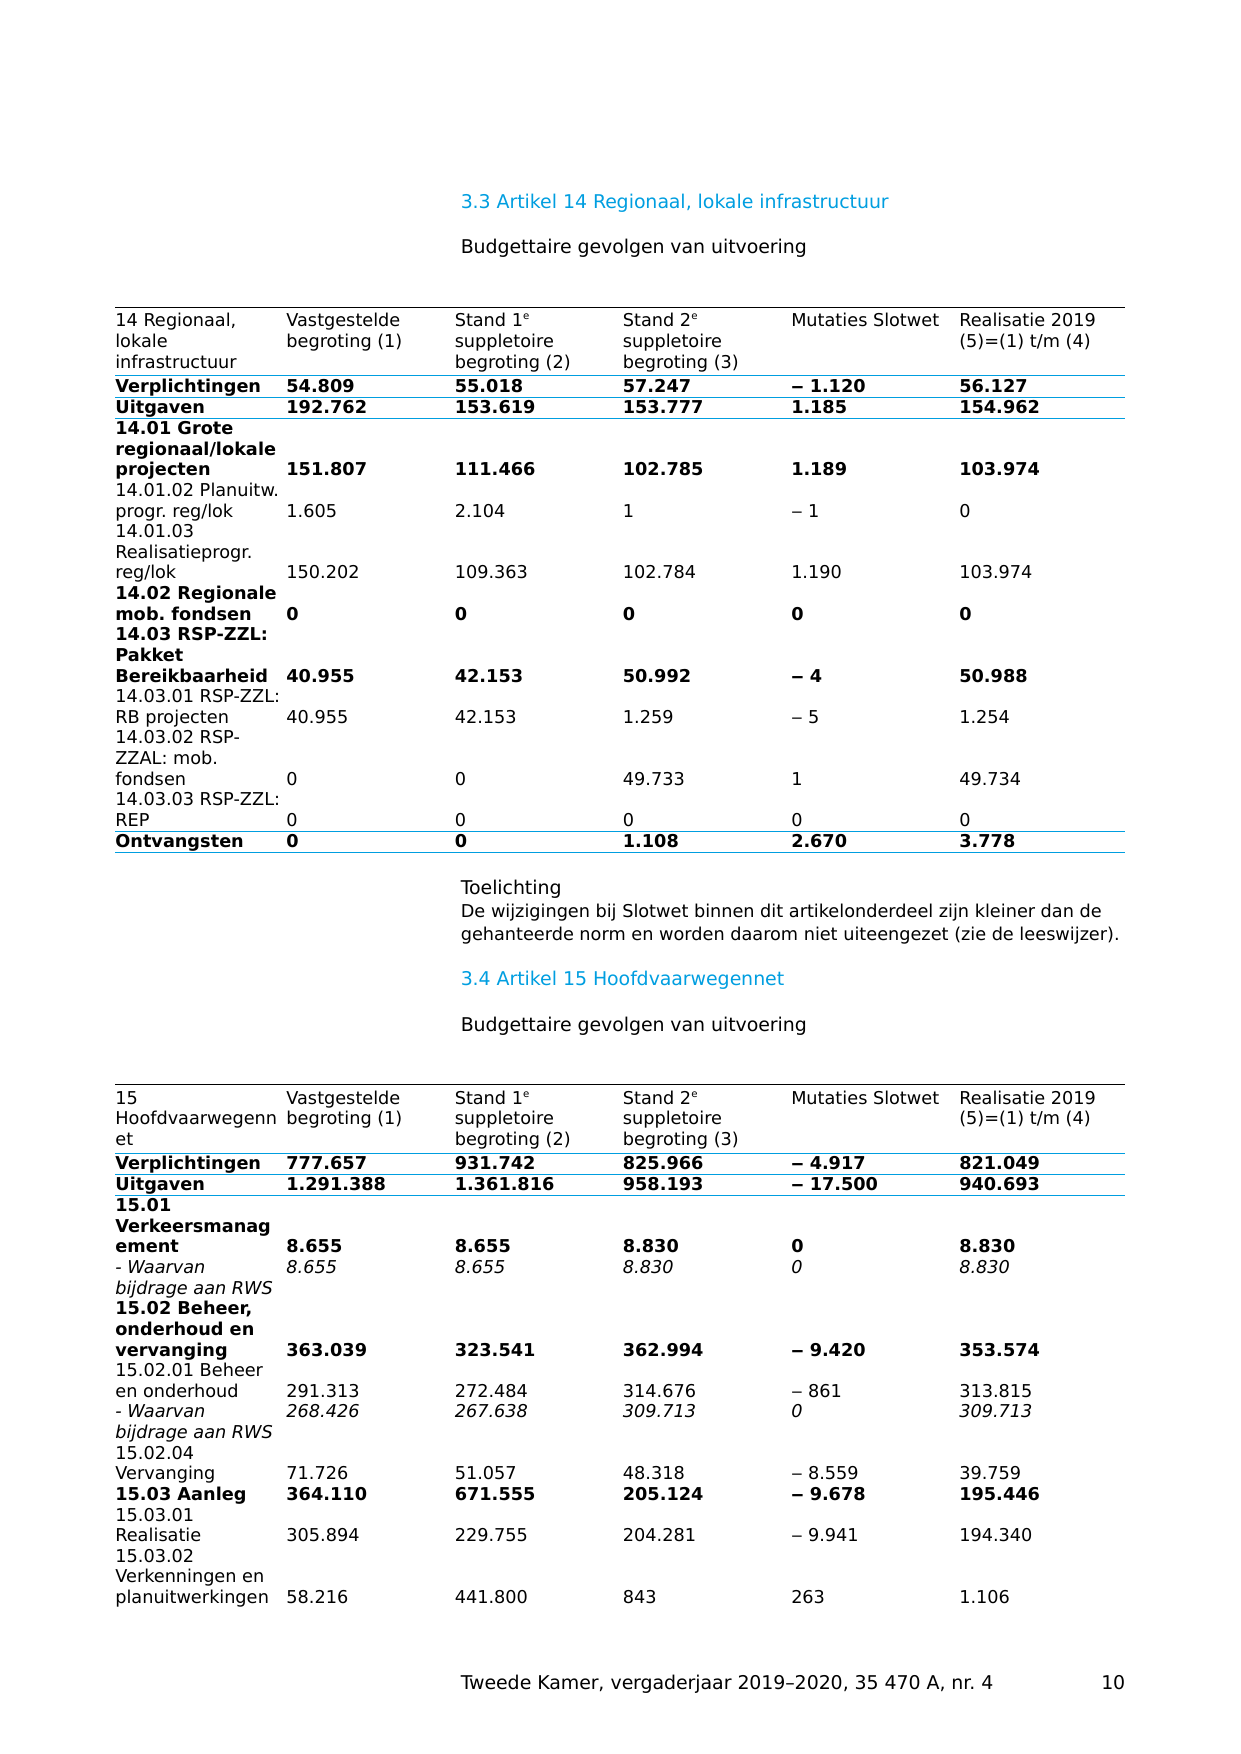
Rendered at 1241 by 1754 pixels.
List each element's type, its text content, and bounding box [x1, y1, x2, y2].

table_cell Verplichtingen [115, 376, 283, 396]
table_cell 15.03.01 Realisatie [115, 1505, 283, 1546]
table_cell 1.605 [283, 480, 452, 521]
title Budgettaire gevolgen van uitvoering [461, 1013, 1125, 1036]
table_cell 109.363 [452, 521, 620, 583]
table_cell 154.962 [956, 398, 1125, 417]
table_cell 1.291.388 [283, 1175, 452, 1195]
table_cell 50.992 [620, 624, 788, 686]
table_cell 272.484 [452, 1360, 620, 1401]
title 3.3 Artikel 14 Regionaal, lokale infrastructuur [461, 191, 1125, 213]
table_cell Vastgestelde begroting (1) [283, 308, 452, 375]
table_cell Realisatie 2019 (5)=(1) t/m (4) [956, 308, 1125, 375]
table_cell 48.318 [620, 1443, 788, 1484]
table_cell Mutaties Slotwet [788, 1085, 956, 1152]
table_cell 15.01 Verkeersmanagement [115, 1196, 283, 1257]
table_cell 314.676 [620, 1360, 788, 1401]
table_cell 0 [788, 789, 956, 831]
table_cell 0 [788, 1401, 956, 1443]
table_cell 15.03 Aanleg [115, 1484, 283, 1504]
table_cell 229.755 [452, 1505, 620, 1546]
table_cell 14.01.02 Planuitw. progr. reg/lok [115, 480, 283, 521]
table_cell 1 [788, 728, 956, 789]
table_cell 8.655 [452, 1257, 620, 1298]
table_cell 15.03.02 Verkenningen en planuitwerkingen [115, 1546, 283, 1608]
table_cell 8.655 [452, 1196, 620, 1257]
table_cell 1.190 [788, 521, 956, 583]
table_cell Verplichtingen [115, 1154, 283, 1173]
table_cell ‒ 1.120 [788, 376, 956, 396]
table_cell 55.018 [452, 376, 620, 396]
table_cell 0 [788, 1257, 956, 1298]
title Toelichting [461, 877, 1125, 899]
table_cell 192.762 [283, 398, 452, 417]
table_cell 58.216 [283, 1546, 452, 1608]
table_cell 0 [620, 789, 788, 831]
table_cell 8.830 [956, 1196, 1125, 1257]
table_cell 51.057 [452, 1443, 620, 1484]
table_cell ‒ 861 [788, 1360, 956, 1401]
table_cell Realisatie 2019 (5)=(1) t/m (4) [956, 1085, 1125, 1152]
title 3.4 Artikel 15 Hoofdvaarwegennet [461, 968, 1125, 990]
table_cell 42.153 [452, 624, 620, 686]
table_cell 0 [788, 583, 956, 624]
table_cell 268.426 [283, 1401, 452, 1443]
table_cell Uitgaven [115, 398, 283, 417]
table_cell 362.994 [620, 1298, 788, 1360]
table_cell 323.541 [452, 1298, 620, 1360]
table_cell Mutaties Slotwet [788, 308, 956, 375]
table_cell 102.785 [620, 419, 788, 480]
table_cell Stand 1e suppletoire begroting (2) [452, 308, 620, 375]
table_cell Ontvangsten [115, 832, 283, 852]
table_header Budgettaire gevolgen van uitvoering (Slotwet begroting 2019) (bedragen x € 1.000) [115, 1059, 1125, 1084]
table_cell 777.657 [283, 1154, 452, 1173]
table_cell 39.759 [956, 1443, 1125, 1484]
table_cell 14.01.03 Realisatieprogr. reg/lok [115, 521, 283, 583]
table_cell 57.247 [620, 376, 788, 396]
table_cell 1.254 [956, 686, 1125, 727]
table_cell 195.446 [956, 1484, 1125, 1504]
table_cell 0 [620, 583, 788, 624]
table_cell ‒ 9.678 [788, 1484, 956, 1504]
table_cell 14.03 RSP-ZZL: Pakket Bereikbaarheid [115, 624, 283, 686]
table_cell 0 [452, 583, 620, 624]
table_cell 2.670 [788, 832, 956, 852]
table_cell 71.726 [283, 1443, 452, 1484]
table_cell 153.777 [620, 398, 788, 417]
table_cell 1.108 [620, 832, 788, 852]
table_cell 1.185 [788, 398, 956, 417]
table_cell 309.713 [956, 1401, 1125, 1443]
table_cell 0 [452, 832, 620, 852]
table_cell Stand 1e suppletoire begroting (2) [452, 1085, 620, 1152]
table_cell 8.830 [956, 1257, 1125, 1298]
table_cell 309.713 [620, 1401, 788, 1443]
table_cell ‒ 4.917 [788, 1154, 956, 1173]
table_cell - Waarvan bijdrage aan RWS [115, 1257, 283, 1298]
table_cell 153.619 [452, 398, 620, 417]
table_cell 56.127 [956, 376, 1125, 396]
text De wijzigingen bij Slotwet binnen dit artikelonderdeel zijn kleiner dan de gehanteerde norm en worden daarom niet uiteengezet (zie de leeswijzer). [461, 899, 1125, 945]
table_cell 940.693 [956, 1175, 1125, 1195]
table_cell 2.104 [452, 480, 620, 521]
table_cell ‒ 8.559 [788, 1443, 956, 1484]
table_cell 3.778 [956, 832, 1125, 852]
table_cell 313.815 [956, 1360, 1125, 1401]
table_cell 8.830 [620, 1257, 788, 1298]
table_cell 1.106 [956, 1546, 1125, 1608]
table_cell 103.974 [956, 521, 1125, 583]
table_cell 14.03.03 RSP-ZZL: REP [115, 789, 283, 831]
table_cell 205.124 [620, 1484, 788, 1504]
table_cell 40.955 [283, 624, 452, 686]
table_cell 42.153 [452, 686, 620, 727]
table_cell 0 [283, 789, 452, 831]
table_cell 353.574 [956, 1298, 1125, 1360]
table_cell 151.807 [283, 419, 452, 480]
table_cell 49.733 [620, 728, 788, 789]
table_cell 364.110 [283, 1484, 452, 1504]
table_cell ‒ 4 [788, 624, 956, 686]
table_cell 14.03.02 RSP-ZZAL: mob. fondsen [115, 728, 283, 789]
table_cell 263 [788, 1546, 956, 1608]
table_cell ‒ 9.941 [788, 1505, 956, 1546]
table_cell 441.800 [452, 1546, 620, 1608]
table_cell 194.340 [956, 1505, 1125, 1546]
table_cell 14.01 Grote regionaal/lokale projecten [115, 419, 283, 480]
table_cell 291.313 [283, 1360, 452, 1401]
table_cell 103.974 [956, 419, 1125, 480]
table_cell 0 [956, 789, 1125, 831]
table_cell 1.259 [620, 686, 788, 727]
table_cell Uitgaven [115, 1175, 283, 1195]
table_cell 150.202 [283, 521, 452, 583]
table_cell 825.966 [620, 1154, 788, 1173]
table_cell 8.655 [283, 1257, 452, 1298]
table_cell 1 [620, 480, 788, 521]
table_cell 14 Regionaal, lokale infrastructuur [115, 308, 283, 375]
table_cell 15 Hoofdvaarwegennet [115, 1085, 283, 1152]
table_cell 111.466 [452, 419, 620, 480]
table_cell 54.809 [283, 376, 452, 396]
table_cell 0 [956, 583, 1125, 624]
table_cell 15.02.01 Beheer en onderhoud [115, 1360, 283, 1401]
table_cell 40.955 [283, 686, 452, 727]
table_cell 267.638 [452, 1401, 620, 1443]
table_cell 0 [283, 728, 452, 789]
table_cell 49.734 [956, 728, 1125, 789]
table_cell Vastgestelde begroting (1) [283, 1085, 452, 1152]
table_cell 8.655 [283, 1196, 452, 1257]
table_header Tabel 1 Budgettaire gevolgen van uitvoering (Slotwet begroting 2019) (bedragen x € 1.000) [115, 282, 1125, 307]
table_cell 305.894 [283, 1505, 452, 1546]
table_cell 363.039 [283, 1298, 452, 1360]
table_cell 8.830 [620, 1196, 788, 1257]
table_cell 0 [956, 480, 1125, 521]
table_cell 843 [620, 1546, 788, 1608]
table_cell ‒ 9.420 [788, 1298, 956, 1360]
table_cell Stand 2e suppletoire begroting (3) [620, 1085, 788, 1152]
table_cell 15.02 Beheer, onderhoud en vervanging [115, 1298, 283, 1360]
table_cell 1.361.816 [452, 1175, 620, 1195]
table_cell 50.988 [956, 624, 1125, 686]
table_cell 671.555 [452, 1484, 620, 1504]
table_cell ‒ 5 [788, 686, 956, 727]
table_cell ‒ 17.500 [788, 1175, 956, 1195]
table_cell - Waarvan bijdrage aan RWS [115, 1401, 283, 1443]
table_cell 0 [452, 789, 620, 831]
table_cell 958.193 [620, 1175, 788, 1195]
table_cell 204.281 [620, 1505, 788, 1546]
table_cell 14.02 Regionale mob. fondsen [115, 583, 283, 624]
table_cell ‒ 1 [788, 480, 956, 521]
table_cell 1.189 [788, 419, 956, 480]
table_cell 0 [283, 583, 452, 624]
table_cell 0 [452, 728, 620, 789]
table_cell 102.784 [620, 521, 788, 583]
table_cell 821.049 [956, 1154, 1125, 1173]
table_cell 0 [788, 1196, 956, 1257]
table_cell Stand 2e suppletoire begroting (3) [620, 308, 788, 375]
title Budgettaire gevolgen van uitvoering [461, 236, 1125, 258]
table_cell 14.03.01 RSP-ZZL: RB projecten [115, 686, 283, 727]
table_cell 15.02.04 Vervanging [115, 1443, 283, 1484]
table_cell 0 [283, 832, 452, 852]
table_cell 931.742 [452, 1154, 620, 1173]
